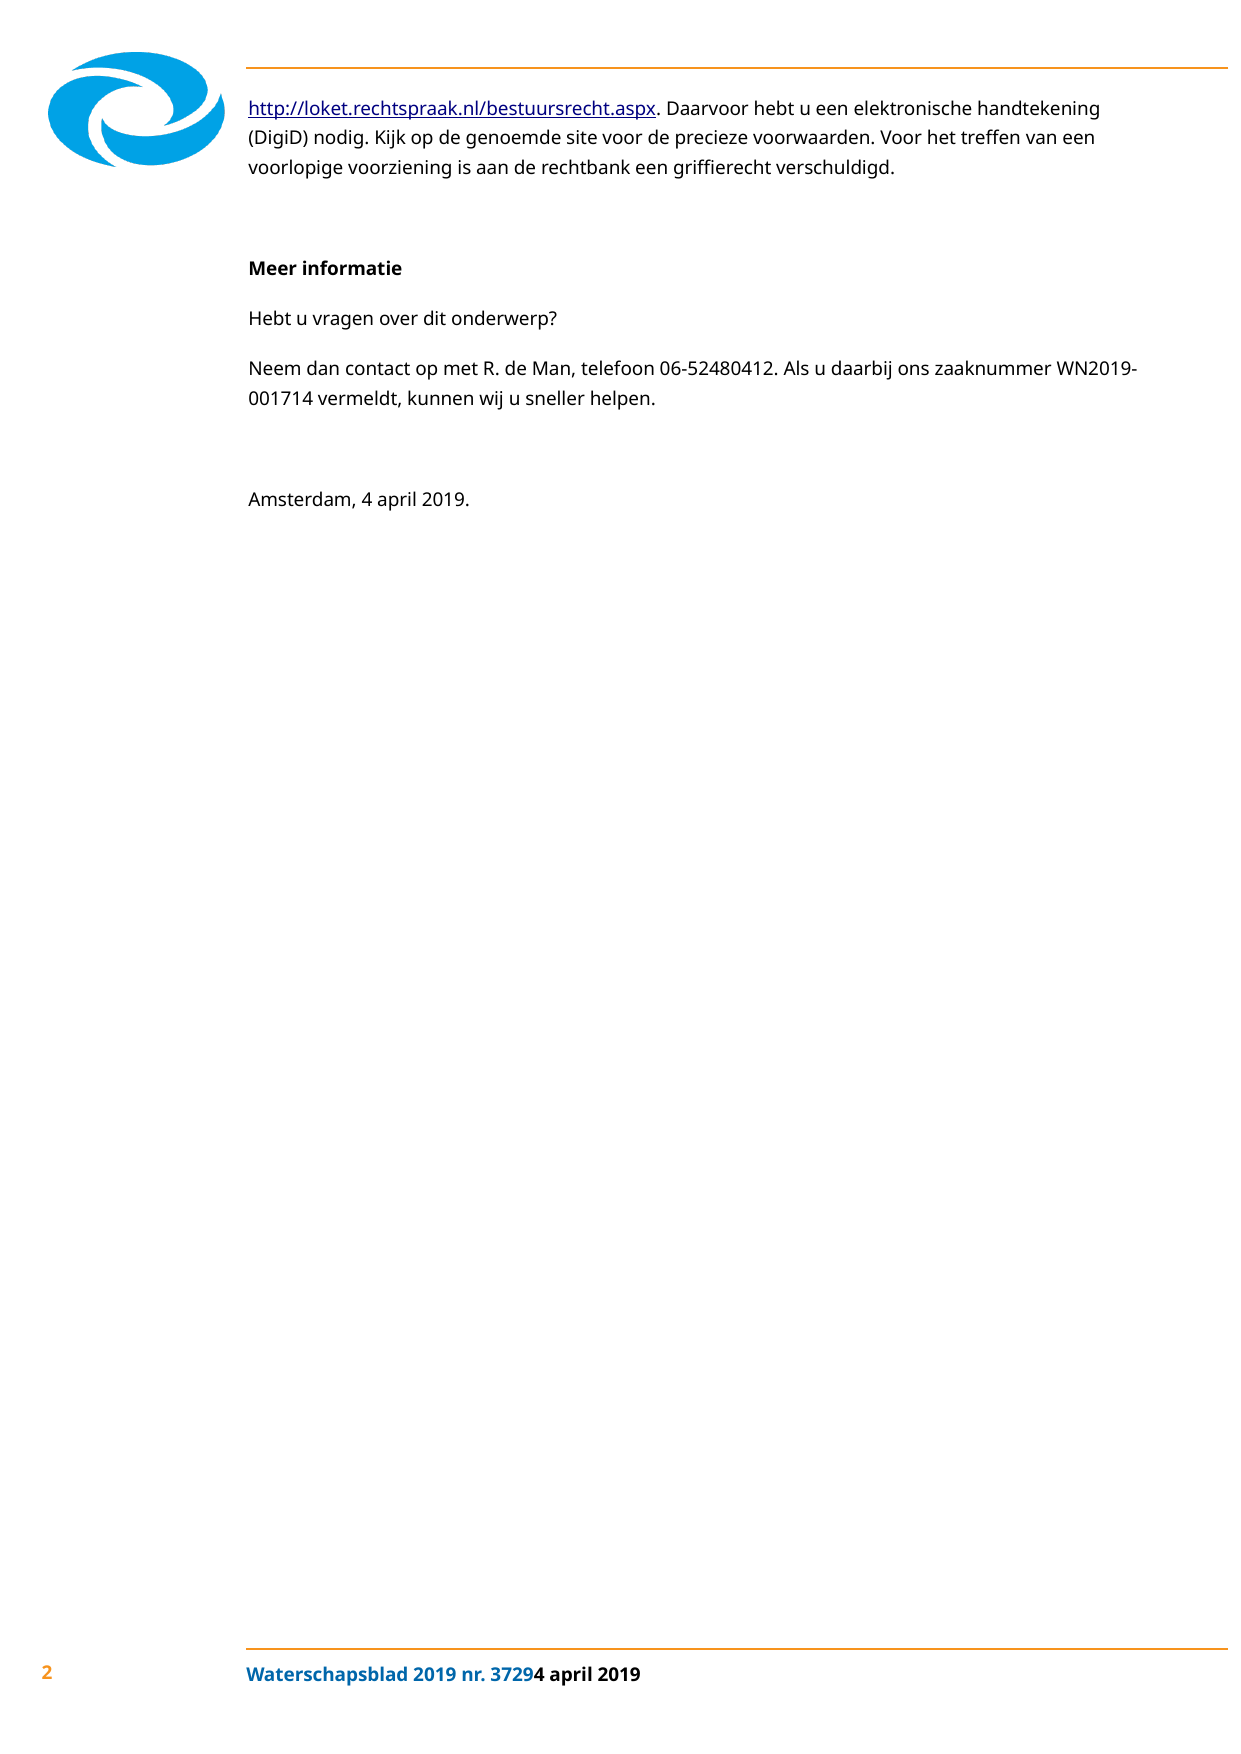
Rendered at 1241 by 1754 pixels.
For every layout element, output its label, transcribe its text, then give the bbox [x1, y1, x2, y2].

text Hebt u vragen over dit onderwerp? [248, 305, 1152, 331]
text http://loket.rechtspraak.nl/bestuursrecht.aspx. Daarvoor hebt u een elektronische handtekening (DigiD) nodig. Kijk op de genoemde site voor de precieze voorwaarden. Voor het treffen van een voorlopige voorziening is aan de rechtbank een griffierecht verschuldigd. [248, 95, 1152, 180]
text Neem dan contact op met R. de Man, telefoon 06-52480412. Als u daarbij ons zaaknummer WN2019-001714 vermeldt, kunnen wij u sneller helpen. [248, 356, 1152, 411]
text Amsterdam, 4 april 2019. [248, 486, 1152, 512]
picture [41, 47, 231, 172]
text Meer informatie [248, 255, 1152, 281]
